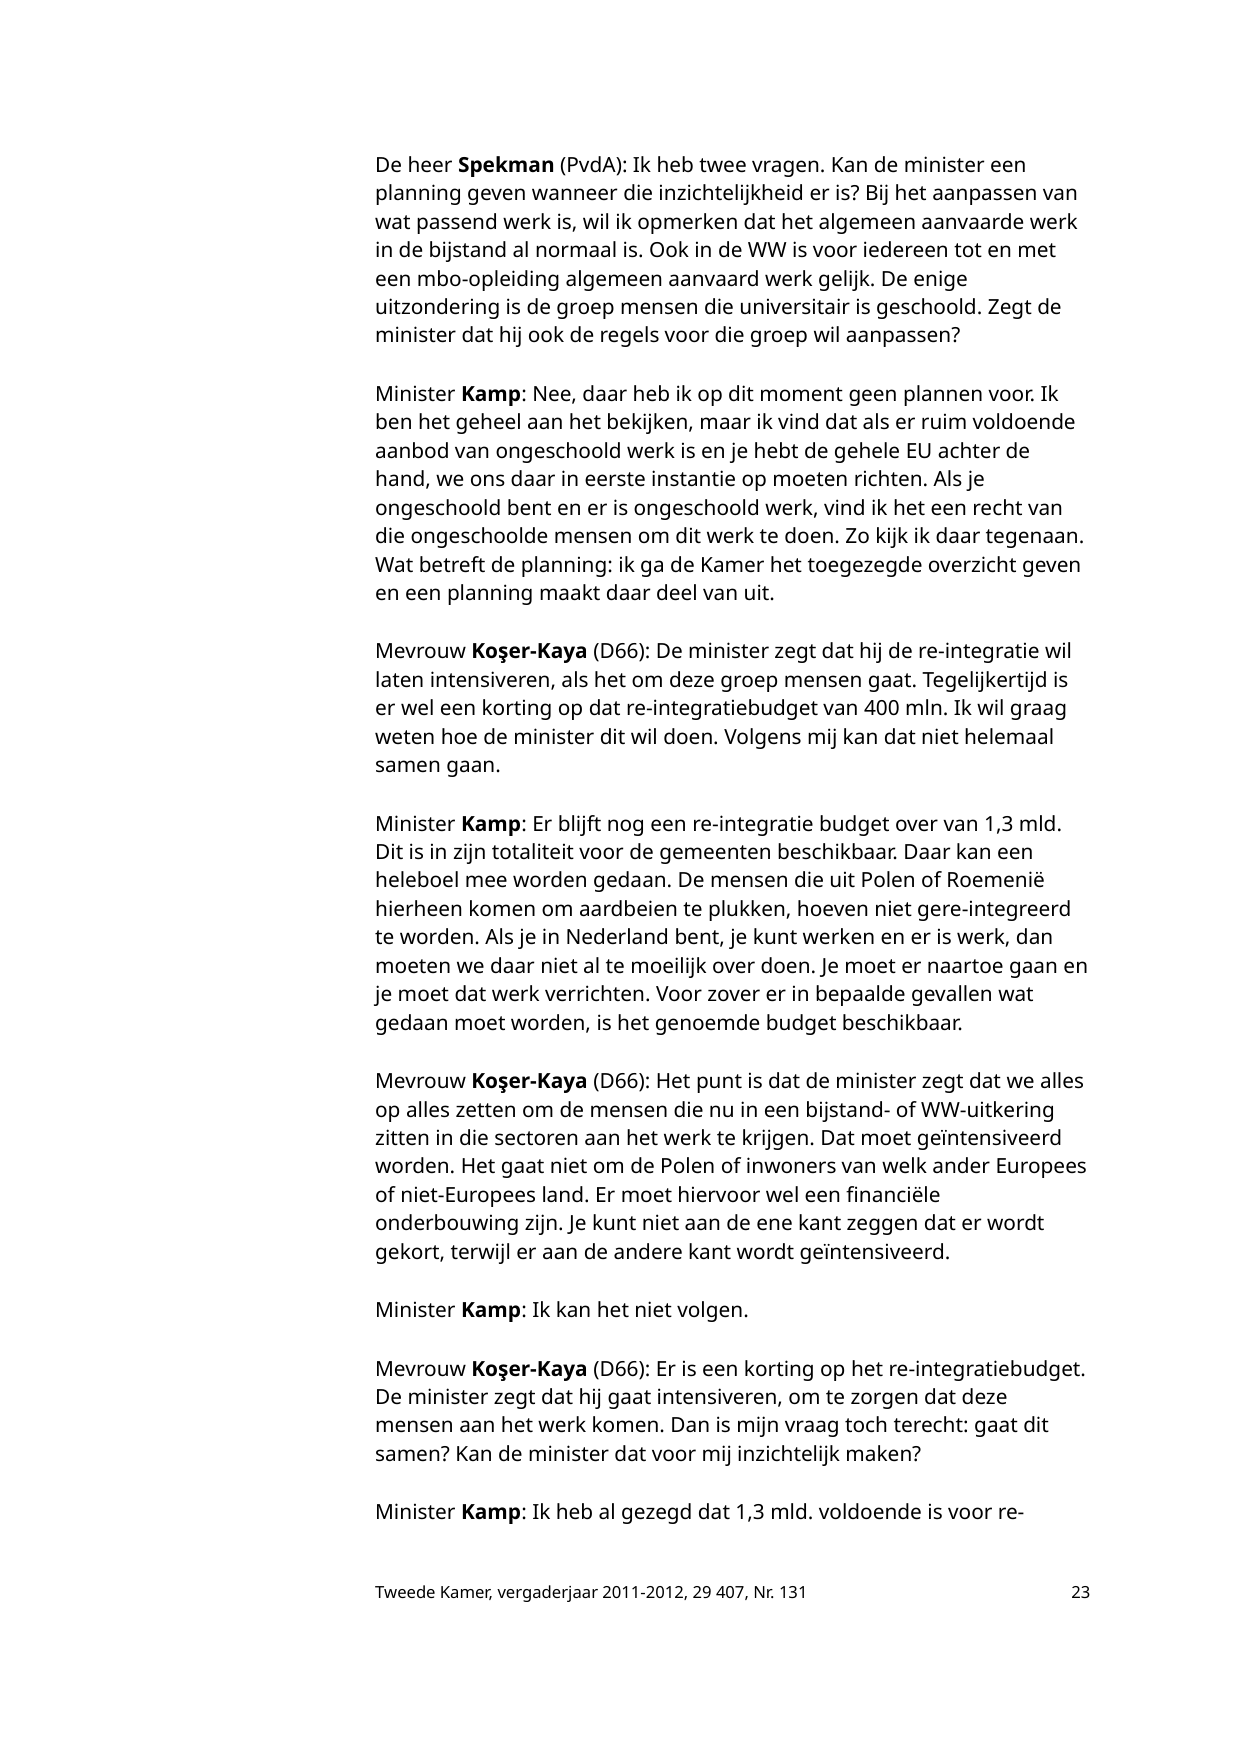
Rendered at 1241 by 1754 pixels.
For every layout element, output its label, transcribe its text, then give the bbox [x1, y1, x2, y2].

text Minister Kamp: Nee, daar heb ik op dit moment geen plannen voor. Ik ben het geheel aan het bekijken, maar ik vind dat als er ruim voldoende aanbod van ongeschoold werk is en je hebt de gehele EU achter de hand, we ons daar in eerste instantie op moeten richten. Als je ongeschoold bent en er is ongeschoold werk, vind ik het een recht van die ongeschoolde mensen om dit werk te doen. Zo kijk ik daar tegenaan. Wat betreft de planning: ik ga de Kamer het toegezegde overzicht geven en een planning maakt daar deel van uit. [375, 379, 1090, 607]
text Mevrouw Koşer-Kaya (D66): Er is een korting op het re-integratiebudget. De minister zegt dat hij gaat intensiveren, om te zorgen dat deze mensen aan het werk komen. Dan is mijn vraag toch terecht: gaat dit samen? Kan de minister dat voor mij inzichtelijk maken? [375, 1354, 1090, 1467]
text Minister Kamp: Ik kan het niet volgen. [375, 1295, 1090, 1324]
text Mevrouw Koşer-Kaya (D66): Het punt is dat de minister zegt dat we alles op alles zetten om de mensen die nu in een bijstand- of WW-uitkering zitten in die sectoren aan het werk te krijgen. Dat moet geïntensiveerd worden. Het gaat niet om de Polen of inwoners van welk ander Europees of niet-Europees land. Er moet hiervoor wel een financiële onderbouwing zijn. Je kunt niet aan de ene kant zeggen dat er wordt gekort, terwijl er aan de andere kant wordt geïntensiveerd. [375, 1066, 1090, 1265]
text Minister Kamp: Er blijft nog een re-integratie budget over van 1,3 mld. Dit is in zijn totaliteit voor de gemeenten beschikbaar. Daar kan een heleboel mee worden gedaan. De mensen die uit Polen of Roemenië hierheen komen om aardbeien te plukken, hoeven niet gere-integreerd te worden. Als je in Nederland bent, je kunt werken en er is werk, dan moeten we daar niet al te moeilijk over doen. Je moet er naartoe gaan en je moet dat werk verrichten. Voor zover er in bepaalde gevallen wat gedaan moet worden, is het genoemde budget beschikbaar. [375, 809, 1090, 1036]
text De heer Spekman (PvdA): Ik heb twee vragen. Kan de minister een planning geven wanneer die inzichtelijkheid er is? Bij het aanpassen van wat passend werk is, wil ik opmerken dat het algemeen aanvaarde werk in de bijstand al normaal is. Ook in de WW is voor iedereen tot en met een mbo-opleiding algemeen aanvaard werk gelijk. De enige uitzondering is de groep mensen die universitair is geschoold. Zegt de minister dat hij ook de regels voor die groep wil aanpassen? [375, 150, 1090, 349]
text Minister Kamp: Ik heb al gezegd dat 1,3 mld. voldoende is voor re- [375, 1497, 1090, 1526]
text Mevrouw Koşer-Kaya (D66): De minister zegt dat hij de re-integratie wil laten intensiveren, als het om deze groep mensen gaat. Tegelijkertijd is er wel een korting op dat re-integratiebudget van 400 mln. Ik wil graag weten hoe de minister dit wil doen. Volgens mij kan dat niet helemaal samen gaan. [375, 637, 1090, 779]
